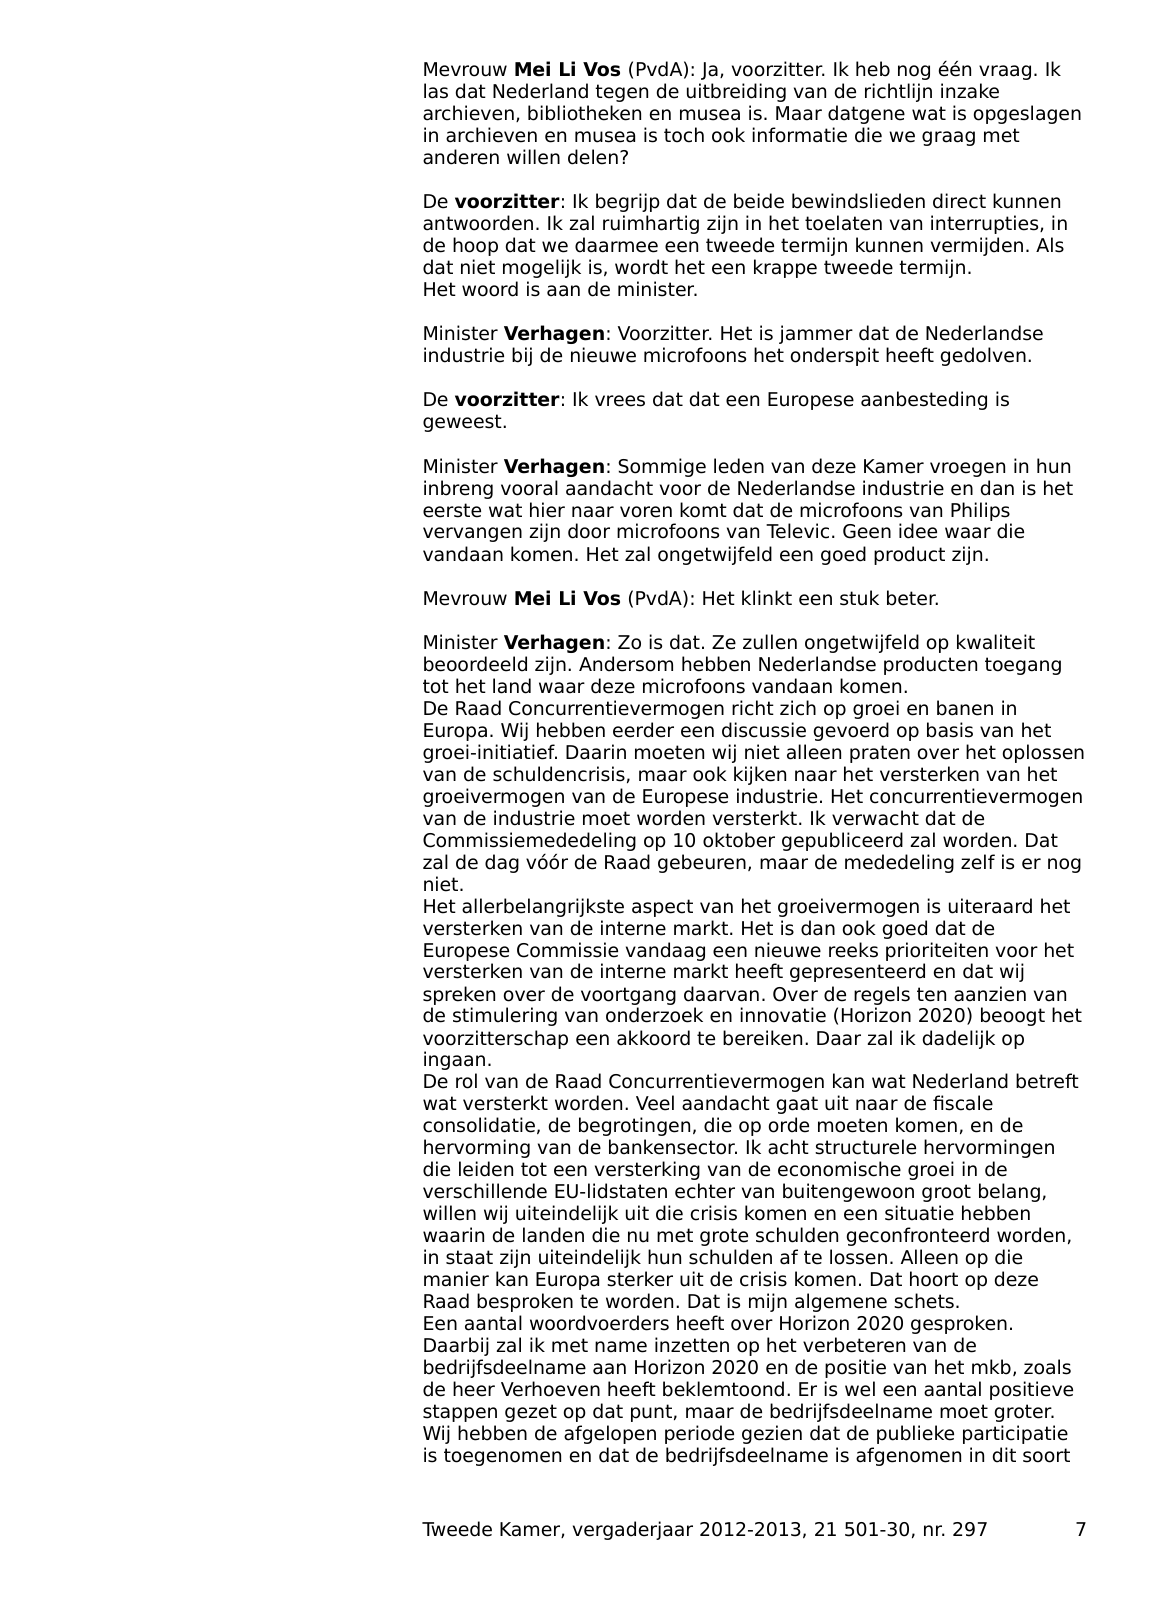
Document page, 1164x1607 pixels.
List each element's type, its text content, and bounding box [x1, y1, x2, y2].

text De Raad Concurrentievermogen richt zich op groei en banen in Europa. Wij hebben eerder een discussie gevoerd op basis van het groei-initiatief. Daarin moeten wij niet alleen praten over het oplossen van de schuldencrisis, maar ook kijken naar het versterken van het groeivermogen van de Europese industrie. Het concurrentievermogen van de industrie moet worden versterkt. Ik verwacht dat de Commissiemededeling op 10 oktober gepubliceerd zal worden. Dat zal de dag vóór de Raad gebeuren, maar de mededeling zelf is er nog niet. [422, 698, 1087, 896]
text Minister Verhagen: Sommige leden van deze Kamer vroegen in hun inbreng vooral aandacht voor de Nederlandse industrie en dan is het eerste wat hier naar voren komt dat de microfoons van Philips vervangen zijn door microfoons van Televic. Geen idee waar die vandaan komen. Het zal ongetwijfeld een goed product zijn. [422, 456, 1087, 565]
text De voorzitter: Ik begrijp dat de beide bewindslieden direct kunnen antwoorden. Ik zal ruimhartig zijn in het toelaten van interrupties, in de hoop dat we daarmee een tweede termijn kunnen vermijden. Als dat niet mogelijk is, wordt het een krappe tweede termijn. [422, 191, 1087, 279]
text Het allerbelangrijkste aspect van het groeivermogen is uiteraard het versterken van de interne markt. Het is dan ook goed dat de Europese Commissie vandaag een nieuwe reeks prioriteiten voor het versterken van de interne markt heeft gepresenteerd en dat wij spreken over de voortgang daarvan. Over de regels ten aanzien van de stimulering van onderzoek en innovatie (Horizon 2020) beoogt het voorzitterschap een akkoord te bereiken. Daar zal ik dadelijk op ingaan. [422, 896, 1087, 1071]
text De rol van de Raad Concurrentievermogen kan wat Nederland betreft wat versterkt worden. Veel aandacht gaat uit naar de fiscale consolidatie, de begrotingen, die op orde moeten komen, en de hervorming van de bankensector. Ik acht structurele hervormingen die leiden tot een versterking van de economische groei in de verschillende EU-lidstaten echter van buitengewoon groot belang, willen wij uiteindelijk uit die crisis komen en een situatie hebben waarin de landen die nu met grote schulden geconfronteerd worden, in staat zijn uiteindelijk hun schulden af te lossen. Alleen op die manier kan Europa sterker uit de crisis komen. Dat hoort op deze Raad besproken te worden. Dat is mijn algemene schets. [422, 1071, 1087, 1313]
text Een aantal woordvoerders heeft over Horizon 2020 gesproken. Daarbij zal ik met name inzetten op het verbeteren van de bedrijfsdeelname aan Horizon 2020 en de positie van het mkb, zoals de heer Verhoeven heeft beklemtoond. Er is wel een aantal positieve stappen gezet op dat punt, maar de bedrijfsdeelname moet groter. Wij hebben de afgelopen periode gezien dat de publieke participatie is toegenomen en dat de bedrijfsdeelname is afgenomen in dit soort [422, 1313, 1087, 1467]
text Het woord is aan de minister. [422, 279, 1087, 301]
text Mevrouw Mei Li Vos (PvdA): Het klinkt een stuk beter. [422, 588, 1087, 609]
text Minister Verhagen: Voorzitter. Het is jammer dat de Nederlandse industrie bij de nieuwe microfoons het onderspit heeft gedolven. [422, 323, 1087, 367]
text De voorzitter: Ik vrees dat dat een Europese aanbesteding is geweest. [422, 389, 1087, 433]
text Minister Verhagen: Zo is dat. Ze zullen ongetwijfeld op kwaliteit beoordeeld zijn. Andersom hebben Nederlandse producten toegang tot het land waar deze microfoons vandaan komen. [422, 632, 1087, 698]
text Mevrouw Mei Li Vos (PvdA): Ja, voorzitter. Ik heb nog één vraag. Ik las dat Nederland tegen de uitbreiding van de richtlijn inzake archieven, bibliotheken en musea is. Maar datgene wat is opgeslagen in archieven en musea is toch ook informatie die we graag met anderen willen delen? [422, 59, 1087, 169]
